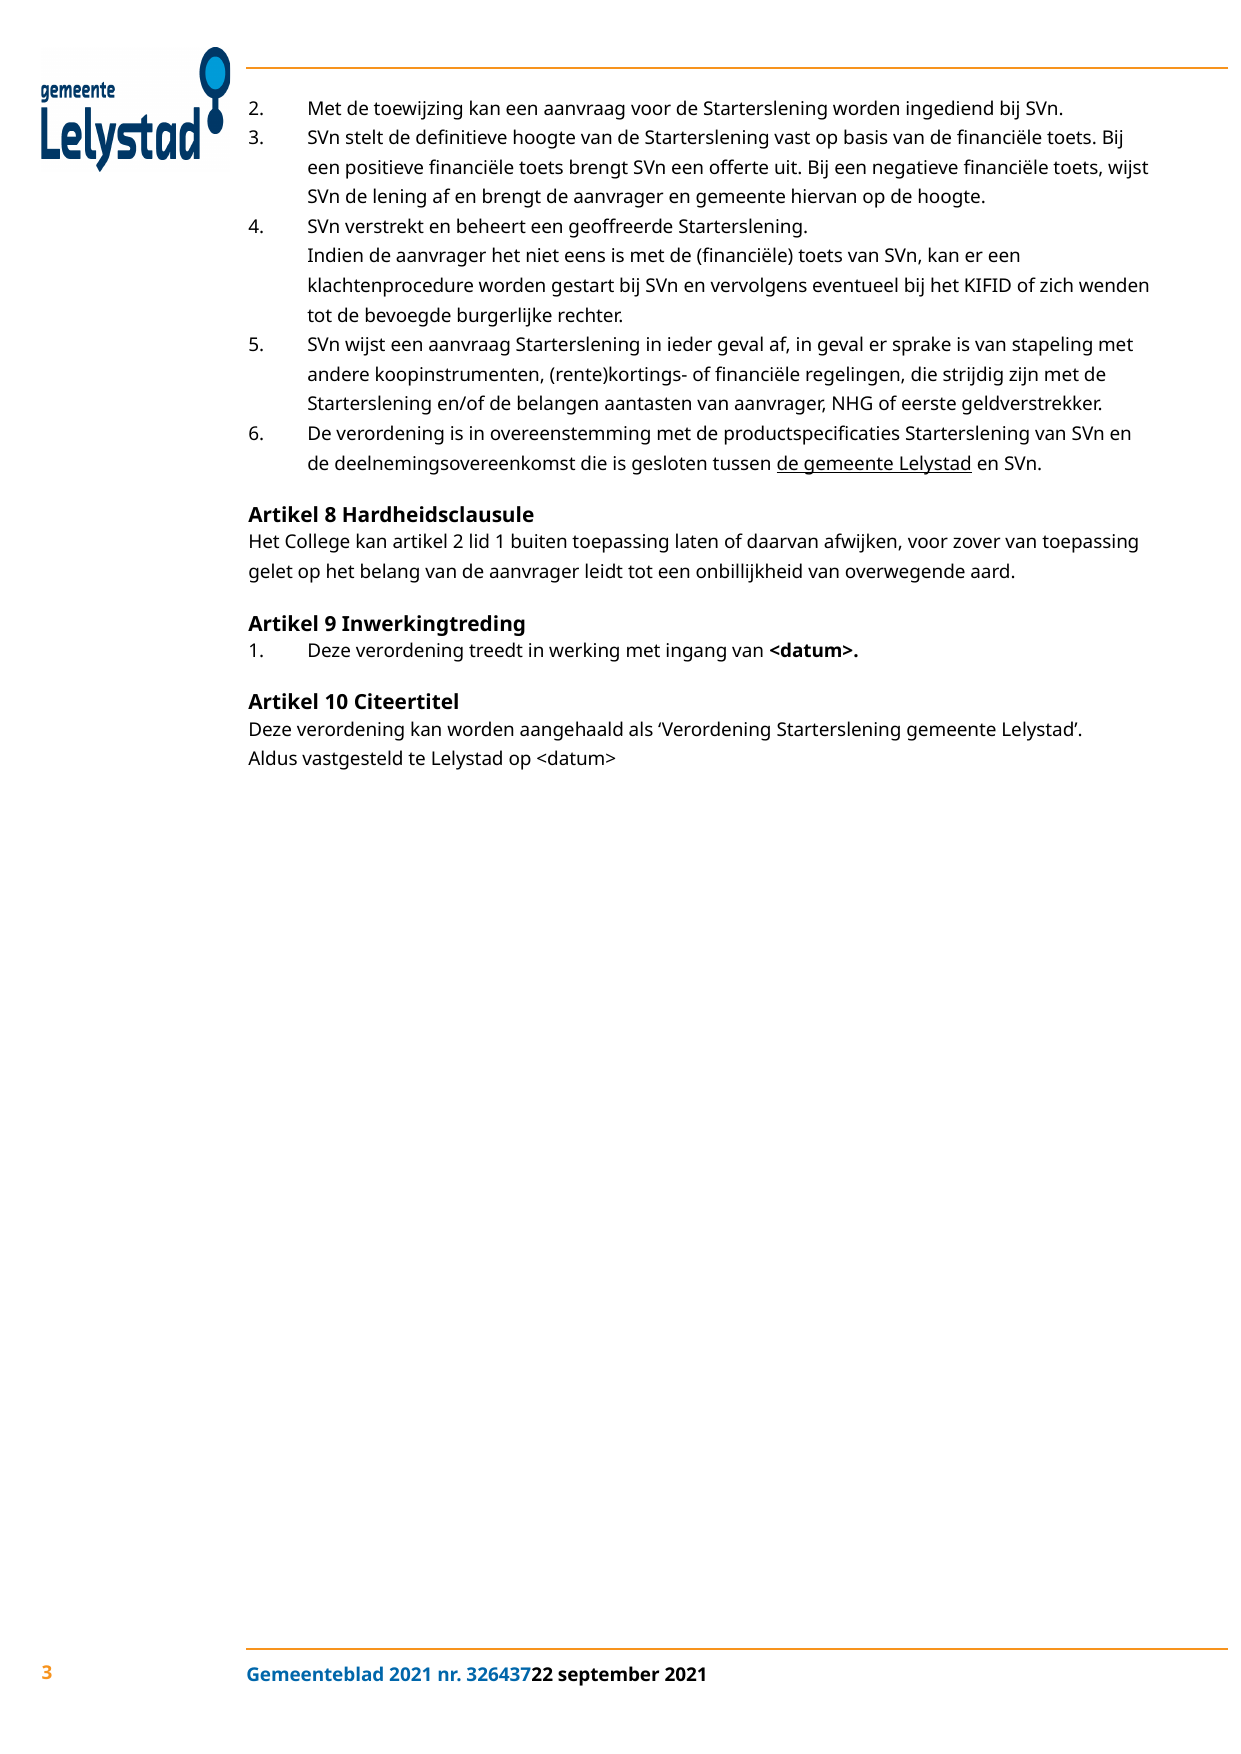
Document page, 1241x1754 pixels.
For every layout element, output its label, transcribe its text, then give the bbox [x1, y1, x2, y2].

list SVn wijst een aanvraag Starterslening in ieder geval af, in geval er sprake is van stapeling met andere koopinstrumenten, (rente)kortings- of financiële regelingen, die strijdig zijn met de Starterslening en/of de belangen aantasten van aanvrager, NHG of eerste geldverstrekker. [248, 331, 1152, 416]
text Artikel 10 Citeertitel [248, 687, 1152, 716]
list Met de toewijzing kan een aanvraag voor de Starterslening worden ingediend bij SVn. [248, 95, 1152, 121]
text Aldus vastgesteld te Lelystad op <datum> [248, 746, 1152, 771]
list SVn stelt de definitieve hoogte van de Starterslening vast op basis van de financiële toets. Bij een positieve financiële toets brengt SVn een offerte uit. Bij een negatieve financiële toets, wijst SVn de lening af en brengt de aanvrager en gemeente hiervan op de hoogte. [248, 124, 1152, 209]
picture [41, 47, 231, 172]
list Deze verordening treedt in werking met ingang van <datum>. [248, 637, 1152, 663]
text Het College kan artikel 2 lid 1 buiten toepassing laten of daarvan afwijken, voor zover van toepassing gelet op het belang van de aanvrager leidt tot een onbillijkheid van overwegende aard. [248, 529, 1152, 584]
list De verordening is in overeenstemming met de productspecificaties Starterslening van SVn en de deelnemingsovereenkomst die is gesloten tussen de gemeente Lelystad en SVn. [248, 420, 1152, 476]
text Artikel 9 Inwerkingtreding [248, 609, 1152, 637]
list SVn verstrekt en beheert een geoffreerde Starterslening. [248, 213, 1152, 239]
text Deze verordening kan worden aangehaald als ‘Verordening Starterslening gemeente Lelystad’. [248, 716, 1152, 742]
list Indien de aanvrager het niet eens is met de (financiële) toets van SVn, kan er een klachtenprocedure worden gestart bij SVn en vervolgens eventueel bij het KIFID of zich wenden tot de bevoegde burgerlijke rechter. [248, 243, 1152, 328]
text Artikel 8 Hardheidsclausule [248, 500, 1152, 529]
